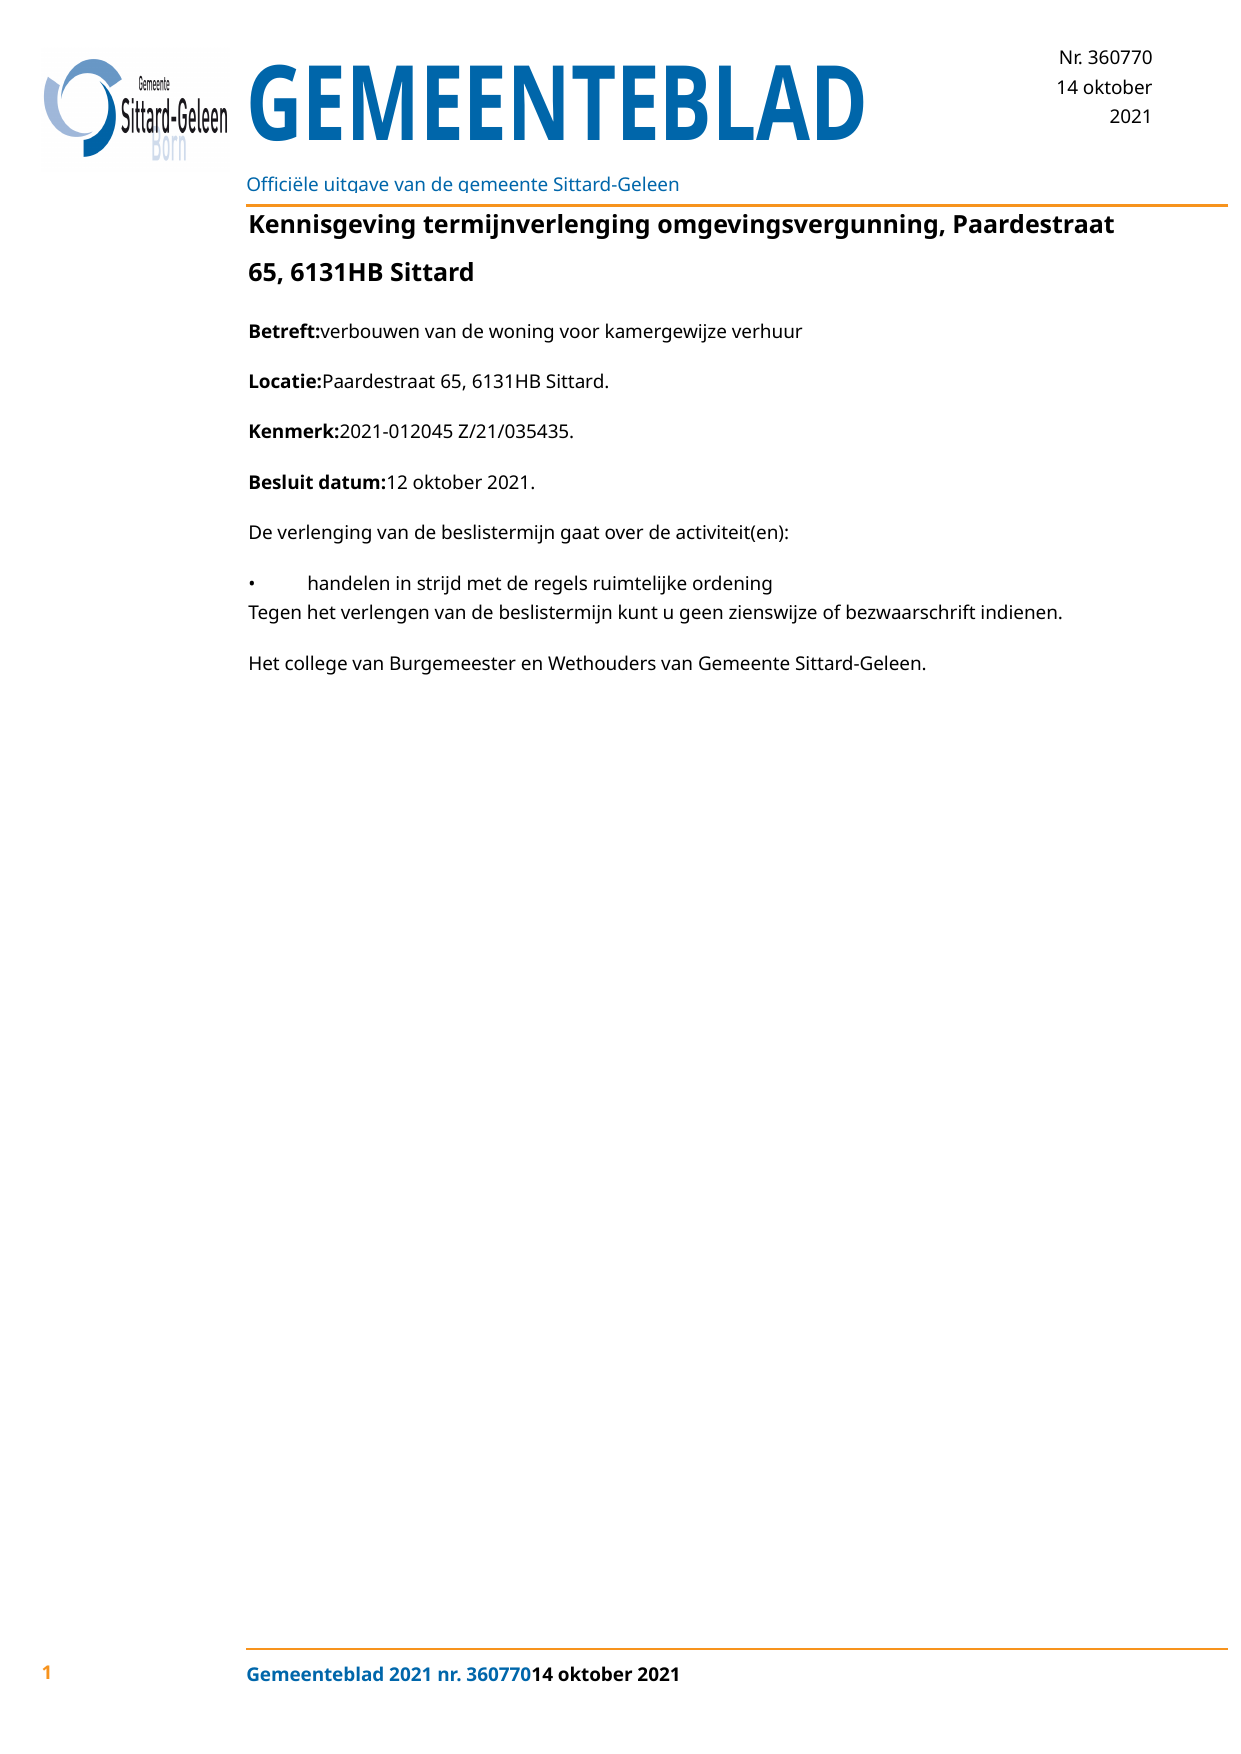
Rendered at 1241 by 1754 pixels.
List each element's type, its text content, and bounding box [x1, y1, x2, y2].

picture [41, 47, 231, 172]
text Locatie:Paardestraat 65, 6131HB Sittard. [248, 368, 1152, 394]
text Besluit datum:12 oktober 2021. [248, 469, 1152, 495]
text Tegen het verlengen van de beslistermijn kunt u geen zienswijze of bezwaarschrift indienen. [248, 599, 1152, 625]
text Kennisgeving termijnverlenging omgevingsvergunning, Paardestraat 65, 6131HB Sittard [248, 207, 1152, 288]
text Het college van Burgemeester en Wethouders van Gemeente Sittard-Geleen. [248, 650, 1152, 676]
text De verlenging van de beslistermijn gaat over de activiteit(en): [248, 519, 1152, 545]
list handelen in strijd met de regels ruimtelijke ordening [248, 570, 1152, 596]
text Betreft:verbouwen van de woning voor kamergewijze verhuur [248, 318, 1152, 344]
text Kenmerk:2021-012045 Z/21/035435. [248, 419, 1152, 444]
